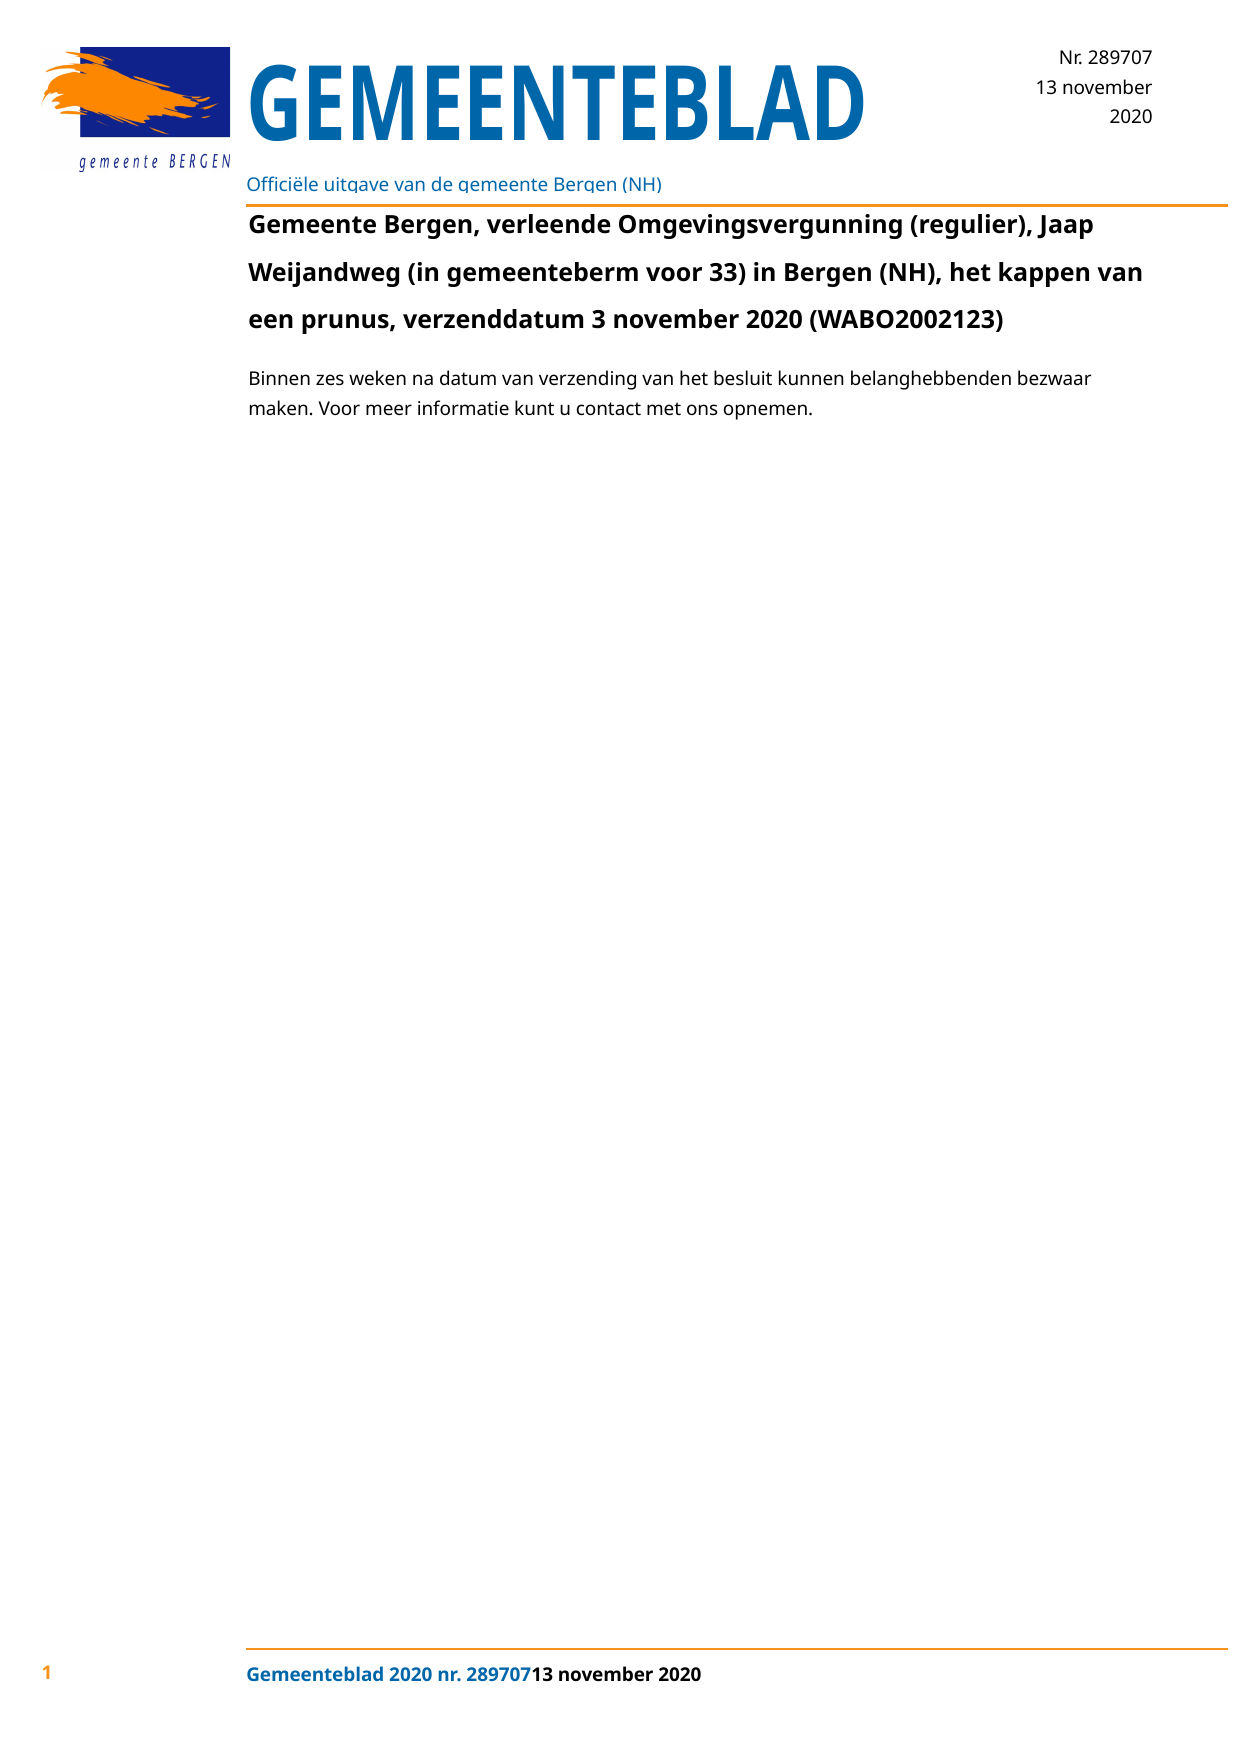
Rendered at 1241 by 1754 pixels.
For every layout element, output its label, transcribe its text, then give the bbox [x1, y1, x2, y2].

text Gemeente Bergen, verleende Omgevingsvergunning (regulier), Jaap Weijandweg (in gemeenteberm voor 33) in Bergen (NH), het kappen van een prunus, verzenddatum 3 november 2020 (WABO2002123) [248, 207, 1152, 336]
text Binnen zes weken na datum van verzending van het besluit kunnen belanghebbenden bezwaar maken. Voor meer informatie kunt u contact met ons opnemen. [248, 366, 1152, 421]
picture [41, 47, 231, 172]
